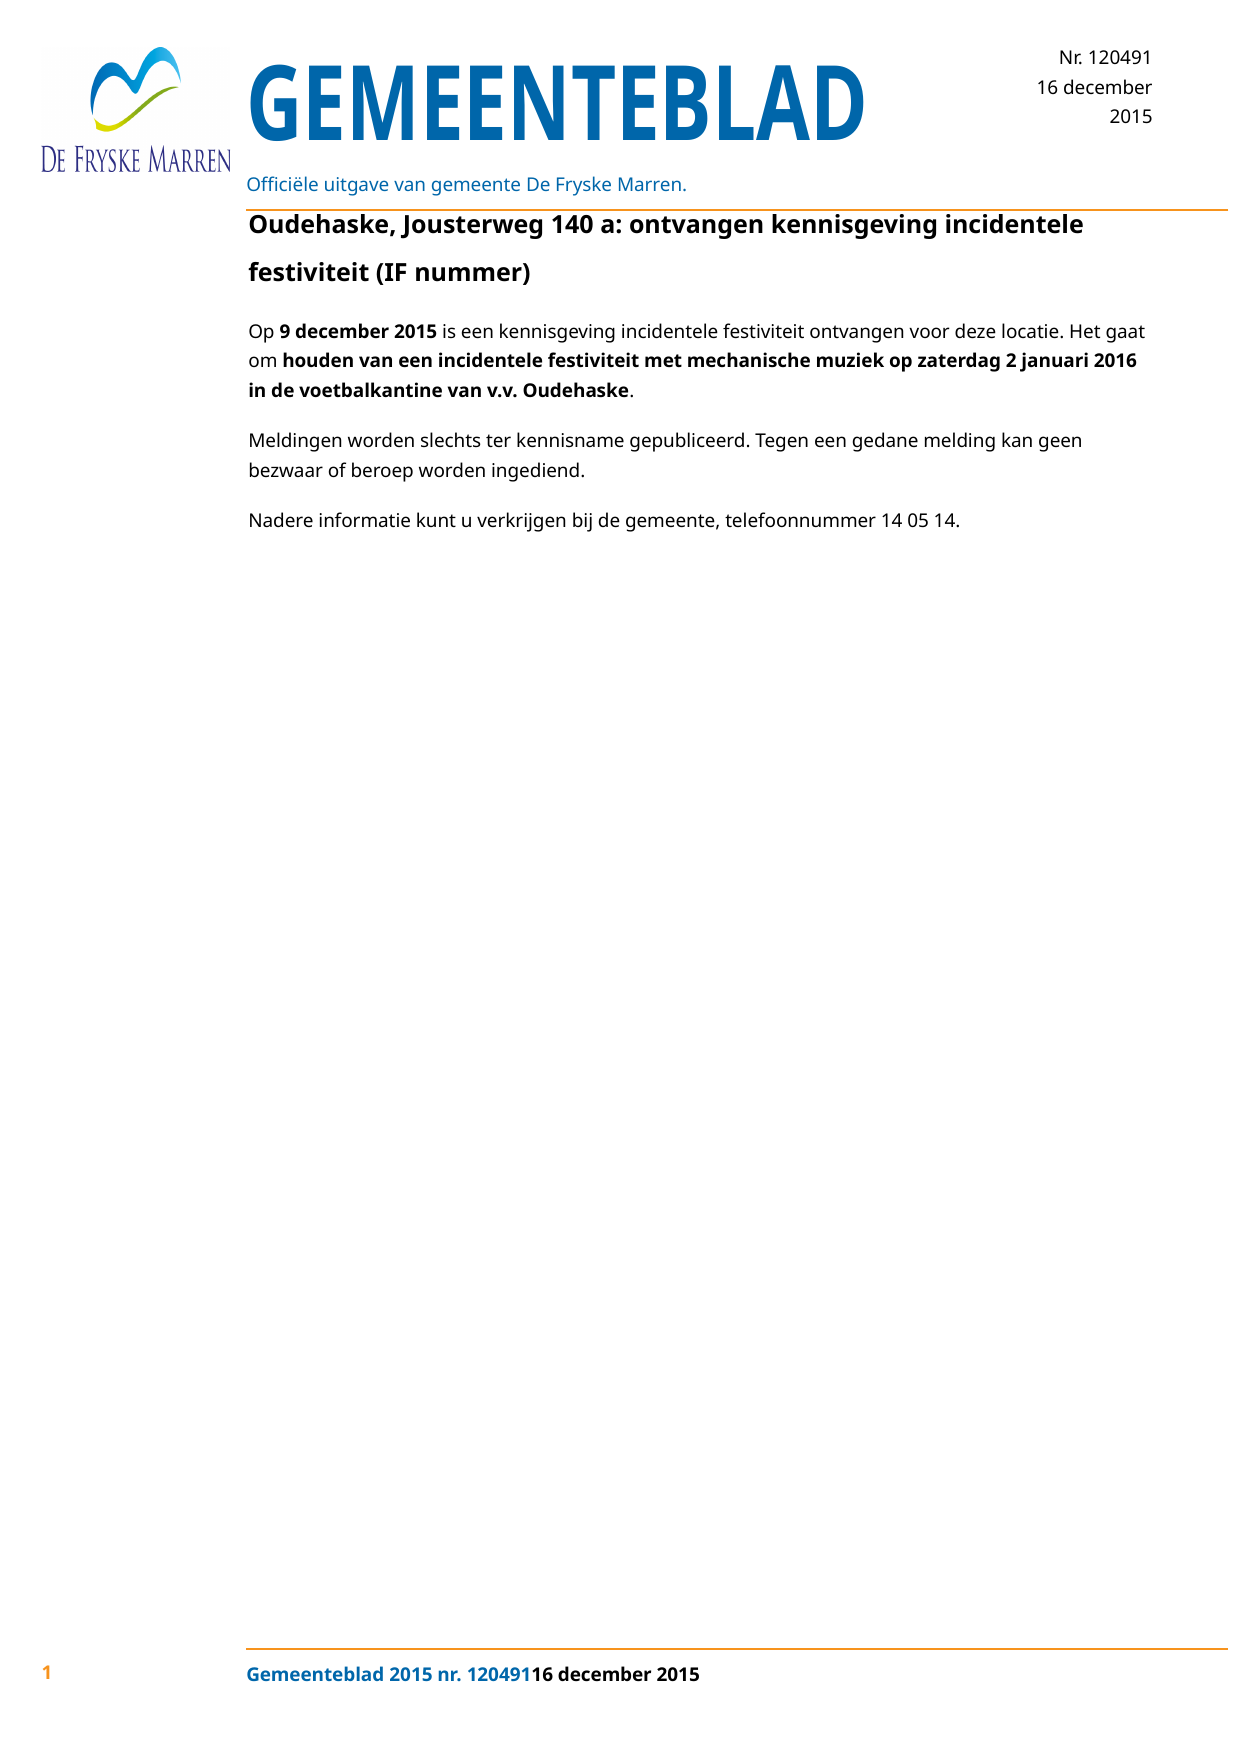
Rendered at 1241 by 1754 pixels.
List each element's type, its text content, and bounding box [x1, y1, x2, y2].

text Oudehaske, Jousterweg 140 a: ontvangen kennisgeving incidentele festiviteit (IF nummer) [248, 211, 1152, 288]
picture [41, 47, 231, 172]
text Nadere informatie kunt u verkrijgen bij de gemeente, telefoonnummer 14 05 14. [248, 507, 1152, 533]
text Op 9 december 2015 is een kennisgeving incidentele festiviteit ontvangen voor deze locatie. Het gaat om houden van een incidentele festiviteit met mechanische muziek op zaterdag 2 januari 2016 in de voetbalkantine van v.v. Oudehaske. [248, 318, 1152, 403]
text Meldingen worden slechts ter kennisname gepubliceerd. Tegen een gedane melding kan geen bezwaar of beroep worden ingediend. [248, 427, 1152, 483]
